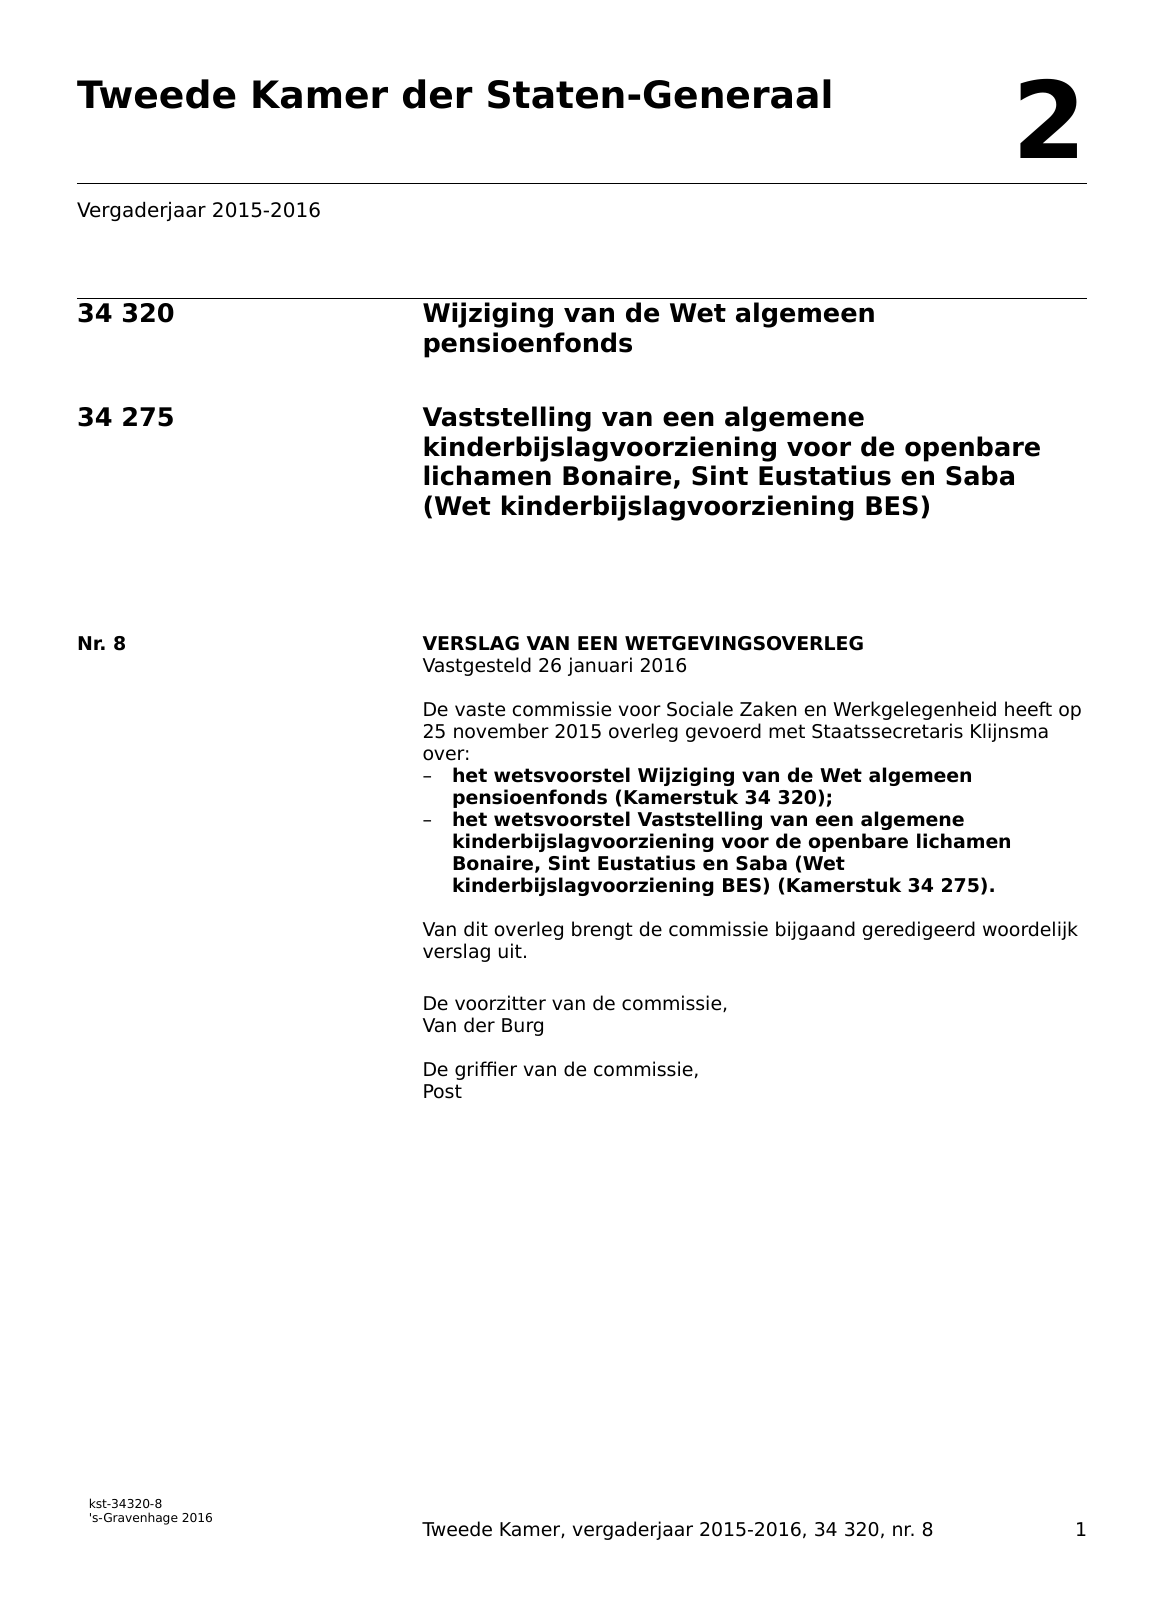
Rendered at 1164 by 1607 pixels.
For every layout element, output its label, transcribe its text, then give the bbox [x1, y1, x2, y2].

text – het wetsvoorstel Wijziging van de Wet algemeen pensioenfonds (Kamerstuk 34 320); [422, 764, 1087, 808]
subtitle 34 275 Vaststelling van een algemene kinderbijslagvoorziening voor de openbare lichamen Bonaire, Sint Eustatius en Saba (Wet kinderbijslagvoorziening BES) [77, 403, 1087, 521]
text De vaste commissie voor Sociale Zaken en Werkgelegenheid heeft op 25 november 2015 overleg gevoerd met Staatssecretaris Klijnsma over: [422, 699, 1087, 764]
table_cell Vergaderjaar 2015-2016 [77, 184, 1087, 298]
text De voorzitter van de commissie, Van der Burg [422, 993, 1087, 1037]
subtitle 34 320 Wijziging van de Wet algemeen pensioenfonds [77, 299, 1087, 358]
text Van dit overleg brengt de commissie bijgaand geredigeerd woordelijk verslag uit. [422, 919, 1087, 963]
text kst-34320-8 [88, 1497, 323, 1511]
text De griffier van de commissie, Post [422, 1059, 1087, 1103]
text 's-Gravenhage 2016 [88, 1511, 323, 1525]
table_header Tweede Kamer der Staten-Generaal [77, 59, 886, 183]
text Vastgesteld 26 januari 2016 [422, 654, 1087, 676]
subtitle Nr. 8 VERSLAG VAN EEN WETGEVINGSOVERLEG [77, 632, 1087, 654]
text – het wetsvoorstel Vaststelling van een algemene kinderbijslagvoorziening voor de openbare lichamen Bonaire, Sint Eustatius en Saba (Wet kinderbijslagvoorziening BES) (Kamerstuk 34 275). [422, 808, 1087, 896]
table_header 2 [886, 59, 1087, 183]
